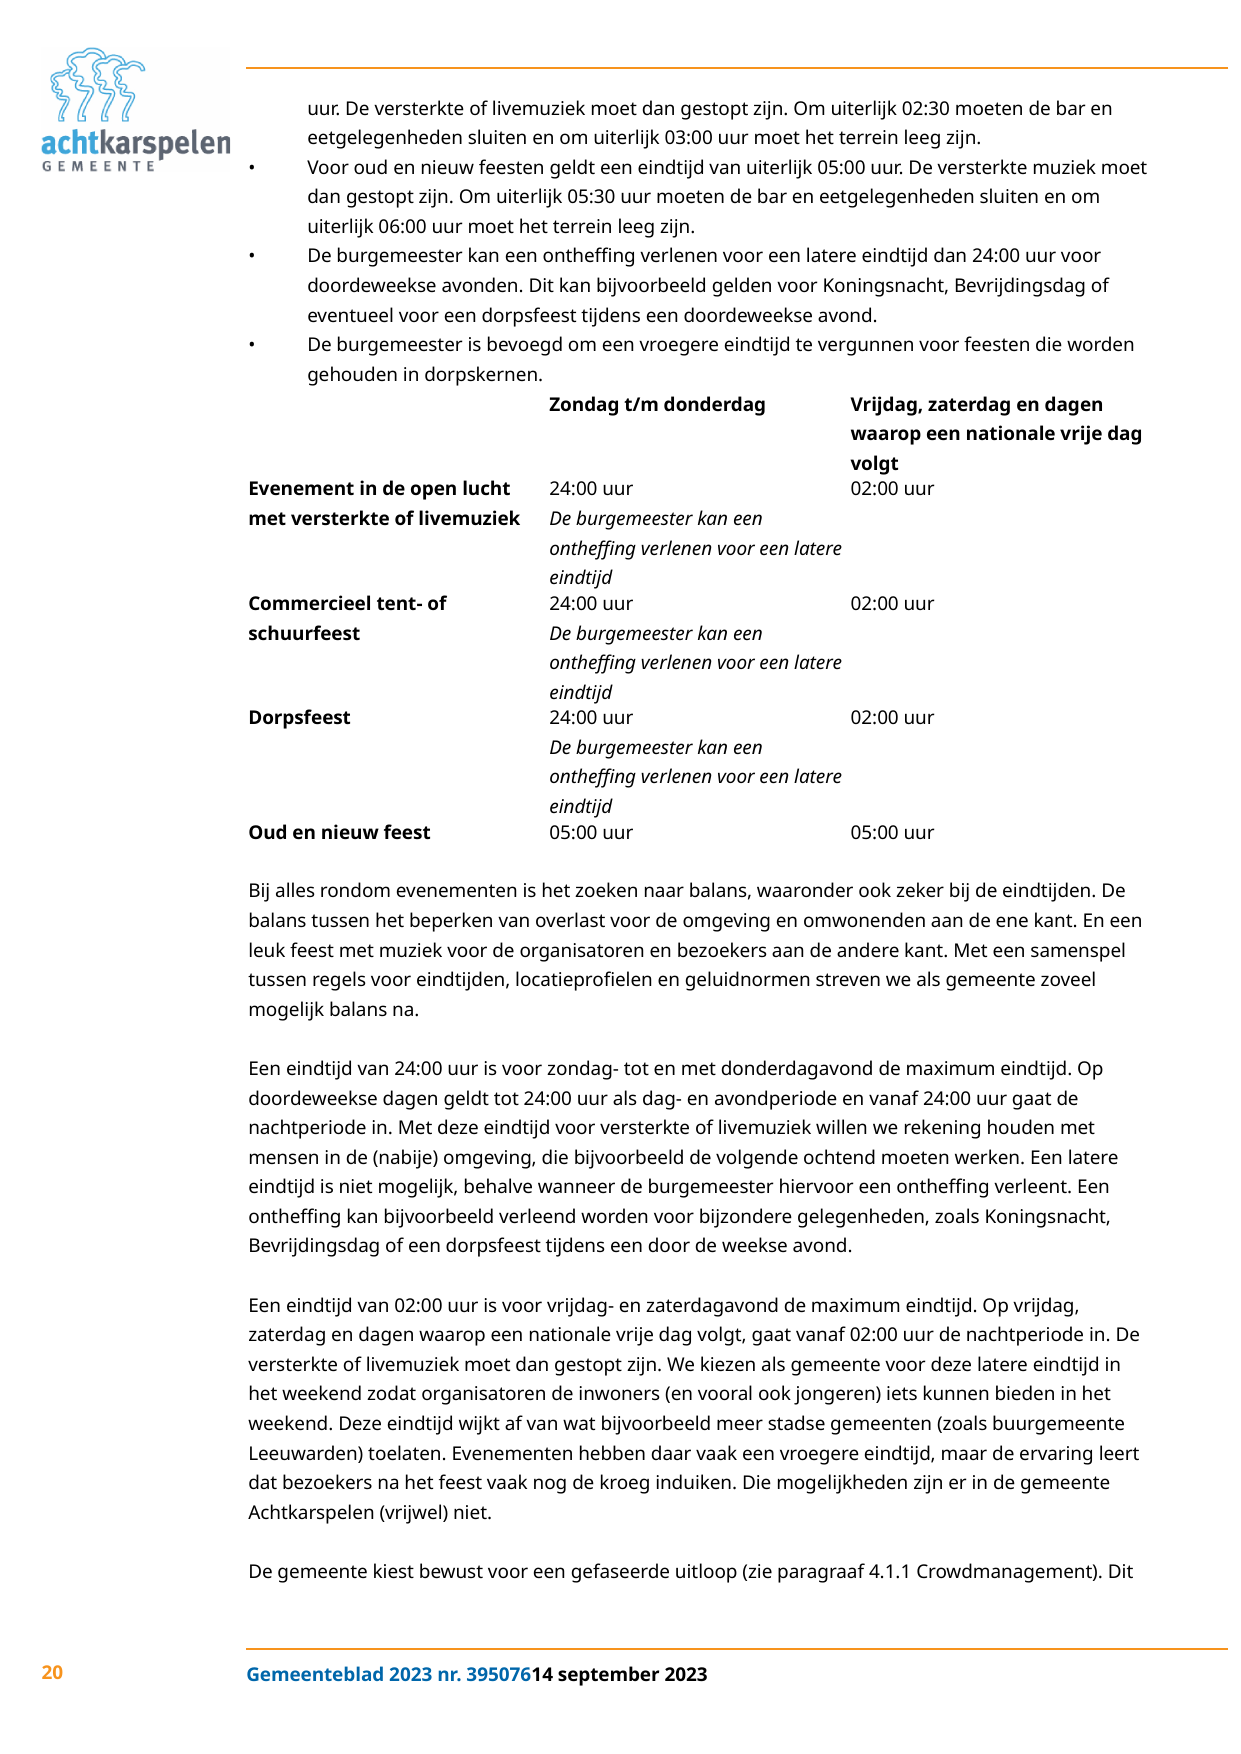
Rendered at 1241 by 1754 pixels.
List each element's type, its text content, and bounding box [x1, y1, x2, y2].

table_cell 02:00 uur [850, 476, 1152, 590]
table_cell 05:00 uur [850, 819, 1152, 845]
table_cell 02:00 uur [850, 590, 1152, 704]
list De burgemeester kan een ontheffing verlenen voor een latere eindtijd dan 24:00 uur voor doordeweekse avonden. Dit kan bijvoorbeeld gelden voor Koningsnacht, Bevrijdingsdag of eventueel voor een dorpsfeest tijdens een doordeweekse avond. [248, 243, 1152, 328]
table_cell 24:00 uur De burgemeester kan een ontheffing verlenen voor een latere eindtijd [549, 476, 850, 590]
table_cell Evenement in de open lucht met versterkte of livemuziek [248, 476, 549, 590]
table_cell Commercieel tent- of schuurfeest [248, 590, 549, 704]
table_header [248, 391, 549, 476]
table_cell Oud en nieuw feest [248, 819, 549, 845]
text Bij alles rondom evenementen is het zoeken naar balans, waaronder ook zeker bij de eindtijden. De balans tussen het beperken van overlast voor de omgeving en omwonenden aan de ene kant. En een leuk feest met muziek voor de organisatoren en bezoekers aan de andere kant. Met een samenspel tussen regels voor eindtijden, locatieprofielen en geluidnormen streven we als gemeente zoveel mogelijk balans na. [248, 878, 1152, 1022]
table_cell 24:00 uur De burgemeester kan een ontheffing verlenen voor een latere eindtijd [549, 590, 850, 704]
picture [41, 47, 231, 172]
table_cell 02:00 uur [850, 705, 1152, 819]
table_header Zondag t/m donderdag [549, 391, 850, 476]
list uur. De versterkte of livemuziek moet dan gestopt zijn. Om uiterlijk 02:30 moeten de bar en eetgelegenheden sluiten en om uiterlijk 03:00 uur moet het terrein leeg zijn. [248, 95, 1152, 150]
list De burgemeester is bevoegd om een vroegere eindtijd te vergunnen voor feesten die worden gehouden in dorpskernen. [248, 331, 1152, 387]
list Voor oud en nieuw feesten geldt een eindtijd van uiterlijk 05:00 uur. De versterkte muziek moet dan gestopt zijn. Om uiterlijk 05:30 uur moeten de bar en eetgelegenheden sluiten en om uiterlijk 06:00 uur moet het terrein leeg zijn. [248, 154, 1152, 239]
text De gemeente kiest bewust voor een gefaseerde uitloop (zie paragraaf 4.1.1 Crowdmanagement). Dit [248, 1558, 1152, 1584]
table_cell 05:00 uur [549, 819, 850, 845]
table_cell Dorpsfeest [248, 705, 549, 819]
table_header Vrijdag, zaterdag en dagen waarop een nationale vrije dag volgt [850, 391, 1152, 476]
text Een eindtijd van 24:00 uur is voor zondag- tot en met donderdagavond de maximum eindtijd. Op doordeweekse dagen geldt tot 24:00 uur als dag- en avondperiode en vanaf 24:00 uur gaat de nachtperiode in. Met deze eindtijd voor versterkte of livemuziek willen we rekening houden met mensen in de (nabije) omgeving, die bijvoorbeeld de volgende ochtend moeten werken. Een latere eindtijd is niet mogelijk, behalve wanneer de burgemeester hiervoor een ontheffing verleent. Een ontheffing kan bijvoorbeeld verleend worden voor bijzondere gelegenheden, zoals Koningsnacht, Bevrijdingsdag of een dorpsfeest tijdens een door de weekse avond. [248, 1055, 1152, 1258]
table_cell 24:00 uur De burgemeester kan een ontheffing verlenen voor een latere eindtijd [549, 705, 850, 819]
text Een eindtijd van 02:00 uur is voor vrijdag- en zaterdagavond de maximum eindtijd. Op vrijdag, zaterdag en dagen waarop een nationale vrije dag volgt, gaat vanaf 02:00 uur de nachtperiode in. De versterkte of livemuziek moet dan gestopt zijn. We kiezen als gemeente voor deze latere eindtijd in het weekend zodat organisatoren de inwoners (en vooral ook jongeren) iets kunnen bieden in het weekend. Deze eindtijd wijkt af van wat bijvoorbeeld meer stadse gemeenten (zoals buurgemeente Leeuwarden) toelaten. Evenementen hebben daar vaak een vroegere eindtijd, maar de ervaring leert dat bezoekers na het feest vaak nog de kroeg induiken. Die mogelijkheden zijn er in de gemeente Achtkarspelen (vrijwel) niet. [248, 1292, 1152, 1524]
